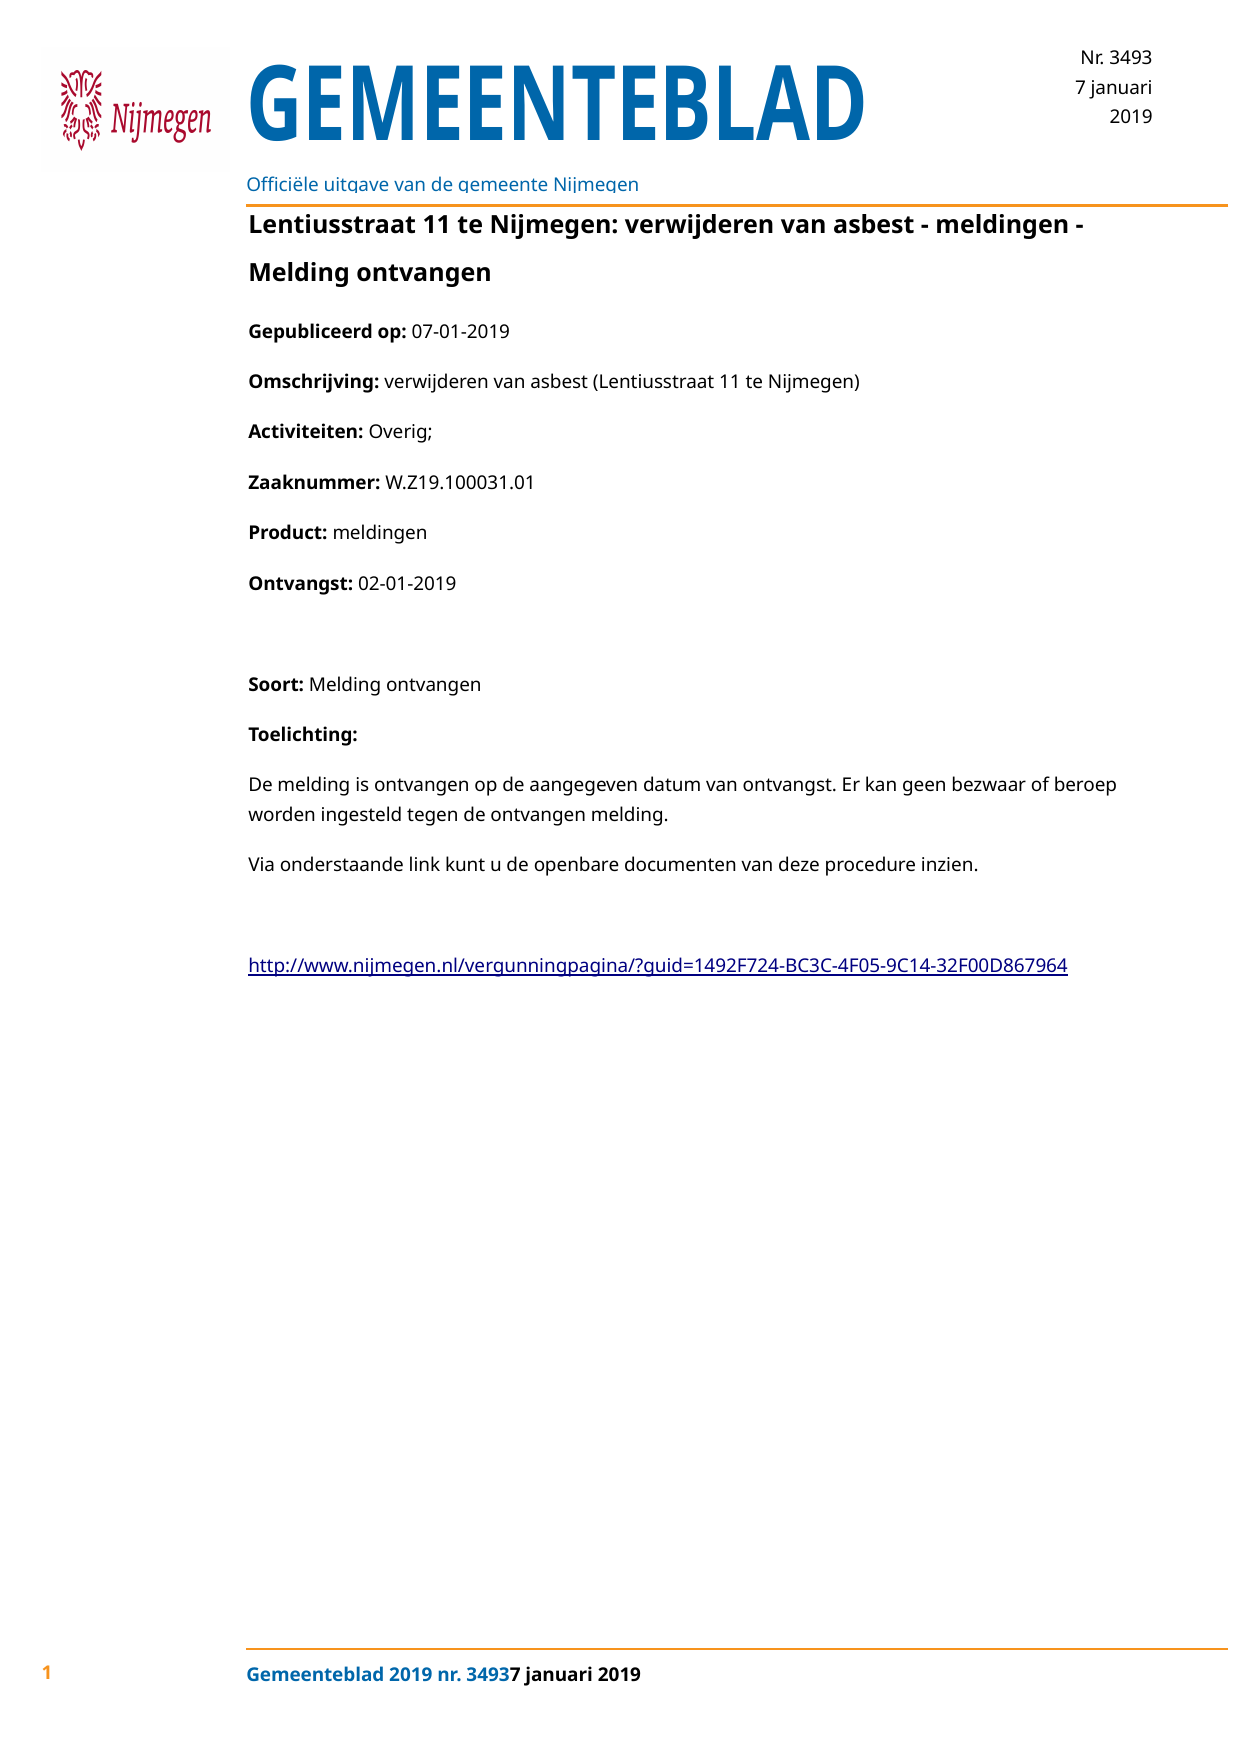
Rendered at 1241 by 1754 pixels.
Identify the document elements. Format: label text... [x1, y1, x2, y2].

text Gepubliceerd op: 07-01-2019 [248, 318, 1152, 344]
text Toelichting: [248, 721, 1152, 747]
text Lentiusstraat 11 te Nijmegen: verwijderen van asbest - meldingen - Melding ontvangen [248, 207, 1152, 288]
text De melding is ontvangen op de aangegeven datum van ontvangst. Er kan geen bezwaar of beroep worden ingesteld tegen de ontvangen melding. [248, 772, 1152, 827]
text Product: meldingen [248, 519, 1152, 545]
text Activiteiten: Overig; [248, 419, 1152, 444]
text Via onderstaande link kunt u de openbare documenten van deze procedure inzien. [248, 852, 1152, 877]
text Soort: Melding ontvangen [248, 671, 1152, 697]
picture [41, 47, 231, 172]
text Ontvangst: 02-01-2019 [248, 570, 1152, 596]
text http://www.nijmegen.nl/vergunningpagina/?guid=1492F724-BC3C-4F05-9C14-32F00D867964 [248, 952, 1152, 978]
text Zaaknummer: W.Z19.100031.01 [248, 469, 1152, 495]
text Omschrijving: verwijderen van asbest (Lentiusstraat 11 te Nijmegen) [248, 368, 1152, 394]
